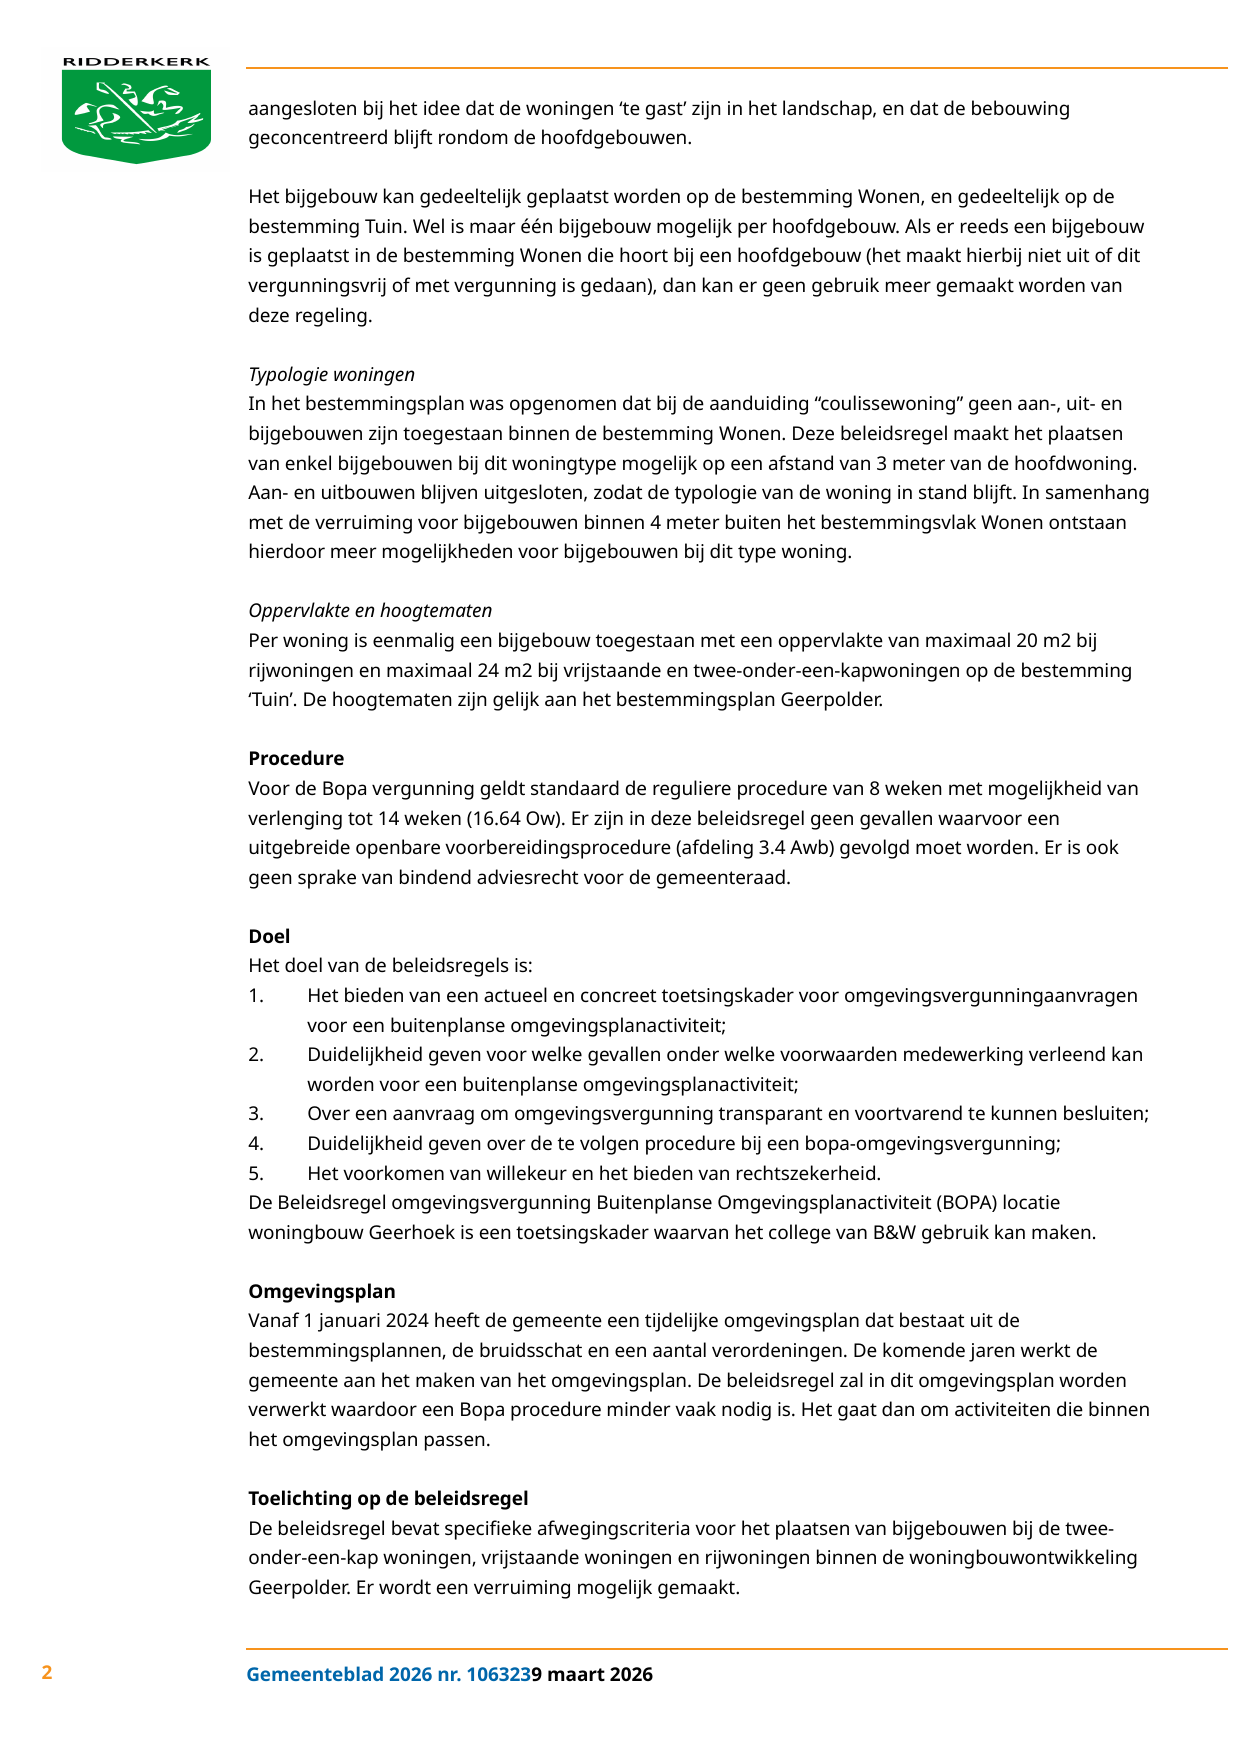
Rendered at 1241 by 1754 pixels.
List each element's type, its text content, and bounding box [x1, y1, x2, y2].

text Toelichting op de beleidsregel [248, 1485, 1152, 1511]
text Het doel van de beleidsregels is: [248, 953, 1152, 978]
list Het bieden van een actueel en concreet toetsingskader voor omgevingsvergunningaanvragen voor een buitenplanse omgevingsplanactiviteit; [248, 982, 1152, 1038]
text Het bijgebouw kan gedeeltelijk geplaatst worden op de bestemming Wonen, en gedeeltelijk op de bestemming Tuin. Wel is maar één bijgebouw mogelijk per hoofdgebouw. Als er reeds een bijgebouw is geplaatst in de bestemming Wonen die hoort bij een hoofdgebouw (het maakt hierbij niet uit of dit vergunningsvrij of met vergunning is gedaan), dan kan er geen gebruik meer gemaakt worden van deze regeling. [248, 183, 1152, 328]
text Doel [248, 923, 1152, 949]
picture [41, 47, 231, 172]
text aangesloten bij het idee dat de woningen ‘te gast’ zijn in het landschap, en dat de bebouwing geconcentreerd blijft rondom de hoofdgebouwen. [248, 95, 1152, 150]
list Het voorkomen van willekeur en het bieden van rechtszekerheid. [248, 1160, 1152, 1186]
text Oppervlakte en hoogtematen [248, 598, 1152, 623]
text Per woning is eenmalig een bijgebouw toegestaan met een oppervlakte van maximaal 20 m2 bij rijwoningen en maximaal 24 m2 bij vrijstaande en twee-onder-een-kapwoningen op de bestemming ‘Tuin’. De hoogtematen zijn gelijk aan het bestemmingsplan Geerpolder. [248, 627, 1152, 712]
text De Beleidsregel omgevingsvergunning Buitenplanse Omgevingsplanactiviteit (BOPA) locatie woningbouw Geerhoek is een toetsingskader waarvan het college van B&W gebruik kan maken. [248, 1189, 1152, 1245]
text Typologie woningen [248, 361, 1152, 387]
text Vanaf 1 januari 2024 heeft de gemeente een tijdelijke omgevingsplan dat bestaat uit de bestemmingsplannen, de bruidsschat en een aantal verordeningen. De komende jaren werkt de gemeente aan het maken van het omgevingsplan. De beleidsregel zal in dit omgevingsplan worden verwerkt waardoor een Bopa procedure minder vaak nodig is. Het gaat dan om activiteiten die binnen het omgevingsplan passen. [248, 1308, 1152, 1452]
text Omgevingsplan [248, 1278, 1152, 1304]
text Voor de Bopa vergunning geldt standaard de reguliere procedure van 8 weken met mogelijkheid van verlenging tot 14 weken (16.64 Ow). Er zijn in deze beleidsregel geen gevallen waarvoor een uitgebreide openbare voorbereidingsprocedure (afdeling 3.4 Awb) gevolgd moet worden. Er is ook geen sprake van bindend adviesrecht voor de gemeenteraad. [248, 775, 1152, 890]
list Duidelijkheid geven voor welke gevallen onder welke voorwaarden medewerking verleend kan worden voor een buitenplanse omgevingsplanactiviteit; [248, 1041, 1152, 1097]
text In het bestemmingsplan was opgenomen dat bij de aanduiding “coulissewoning” geen aan-, uit- en bijgebouwen zijn toegestaan binnen de bestemming Wonen. Deze beleidsregel maakt het plaatsen van enkel bijgebouwen bij dit woningtype mogelijk op een afstand van 3 meter van de hoofdwoning. Aan- en uitbouwen blijven uitgesloten, zodat de typologie van de woning in stand blijft. In samenhang met de verruiming voor bijgebouwen binnen 4 meter buiten het bestemmingsvlak Wonen ontstaan hierdoor meer mogelijkheden voor bijgebouwen bij dit type woning. [248, 391, 1152, 564]
text De beleidsregel bevat specifieke afwegingscriteria voor het plaatsen van bijgebouwen bij de twee-onder-een-kap woningen, vrijstaande woningen en rijwoningen binnen de woningbouwontwikkeling Geerpolder. Er wordt een verruiming mogelijk gemaakt. [248, 1515, 1152, 1600]
list Over een aanvraag om omgevingsvergunning transparant en voortvarend te kunnen besluiten; [248, 1101, 1152, 1126]
text Procedure [248, 746, 1152, 771]
list Duidelijkheid geven over de te volgen procedure bij een bopa-omgevingsvergunning; [248, 1130, 1152, 1156]
